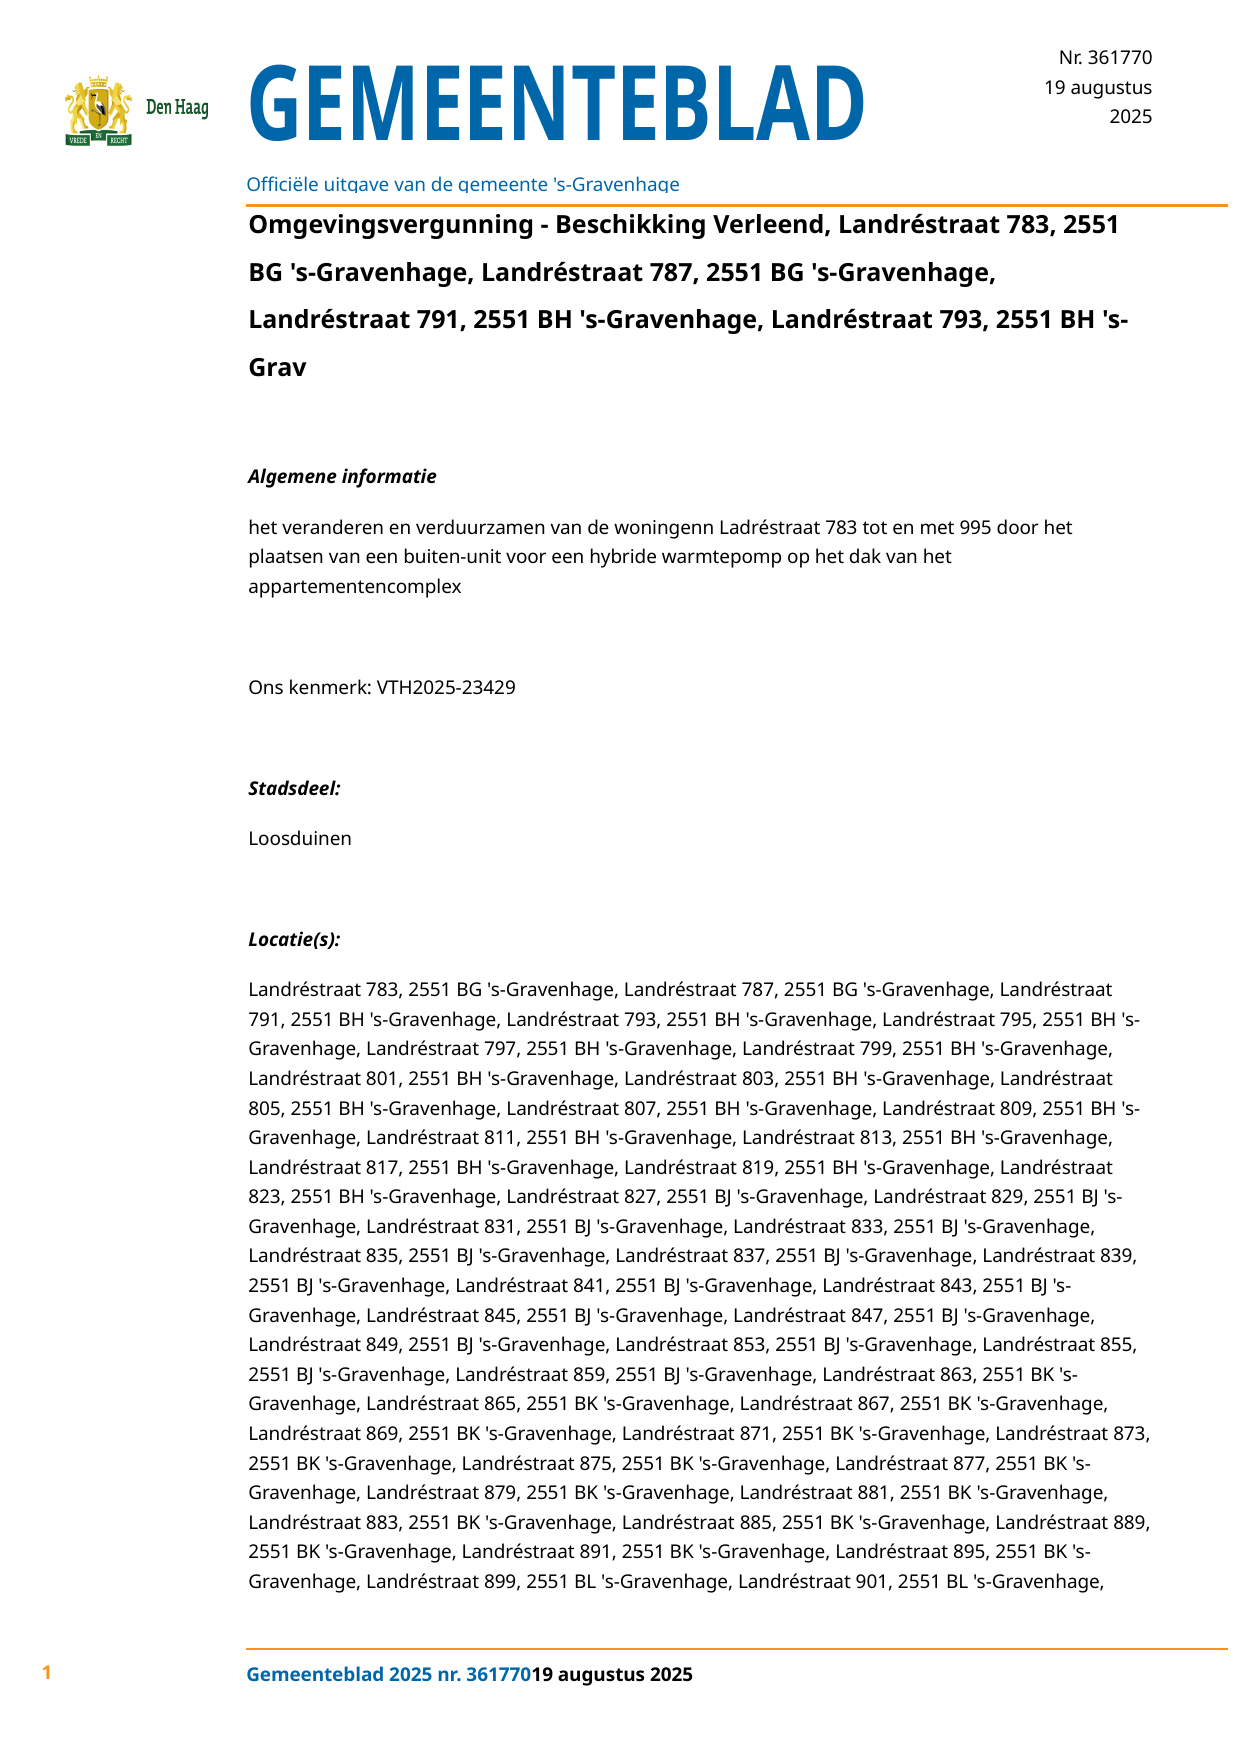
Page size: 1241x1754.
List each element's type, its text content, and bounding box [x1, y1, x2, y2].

text Landréstraat 783, 2551 BG 's-Gravenhage, Landréstraat 787, 2551 BG 's-Gravenhage, Landréstraat 791, 2551 BH 's-Gravenhage, Landréstraat 793, 2551 BH 's-Gravenhage, Landréstraat 795, 2551 BH 's-Gravenhage, Landréstraat 797, 2551 BH 's-Gravenhage, Landréstraat 799, 2551 BH 's-Gravenhage, Landréstraat 801, 2551 BH 's-Gravenhage, Landréstraat 803, 2551 BH 's-Gravenhage, Landréstraat 805, 2551 BH 's-Gravenhage, Landréstraat 807, 2551 BH 's-Gravenhage, Landréstraat 809, 2551 BH 's-Gravenhage, Landréstraat 811, 2551 BH 's-Gravenhage, Landréstraat 813, 2551 BH 's-Gravenhage, Landréstraat 817, 2551 BH 's-Gravenhage, Landréstraat 819, 2551 BH 's-Gravenhage, Landréstraat 823, 2551 BH 's-Gravenhage, Landréstraat 827, 2551 BJ 's-Gravenhage, Landréstraat 829, 2551 BJ 's-Gravenhage, Landréstraat 831, 2551 BJ 's-Gravenhage, Landréstraat 833, 2551 BJ 's-Gravenhage, Landréstraat 835, 2551 BJ 's-Gravenhage, Landréstraat 837, 2551 BJ 's-Gravenhage, Landréstraat 839, 2551 BJ 's-Gravenhage, Landréstraat 841, 2551 BJ 's-Gravenhage, Landréstraat 843, 2551 BJ 's-Gravenhage, Landréstraat 845, 2551 BJ 's-Gravenhage, Landréstraat 847, 2551 BJ 's-Gravenhage, Landréstraat 849, 2551 BJ 's-Gravenhage, Landréstraat 853, 2551 BJ 's-Gravenhage, Landréstraat 855, 2551 BJ 's-Gravenhage, Landréstraat 859, 2551 BJ 's-Gravenhage, Landréstraat 863, 2551 BK 's-Gravenhage, Landréstraat 865, 2551 BK 's-Gravenhage, Landréstraat 867, 2551 BK 's-Gravenhage, Landréstraat 869, 2551 BK 's-Gravenhage, Landréstraat 871, 2551 BK 's-Gravenhage, Landréstraat 873, 2551 BK 's-Gravenhage, Landréstraat 875, 2551 BK 's-Gravenhage, Landréstraat 877, 2551 BK 's-Gravenhage, Landréstraat 879, 2551 BK 's-Gravenhage, Landréstraat 881, 2551 BK 's-Gravenhage, Landréstraat 883, 2551 BK 's-Gravenhage, Landréstraat 885, 2551 BK 's-Gravenhage, Landréstraat 889, 2551 BK 's-Gravenhage, Landréstraat 891, 2551 BK 's-Gravenhage, Landréstraat 895, 2551 BK 's-Gravenhage, Landréstraat 899, 2551 BL 's-Gravenhage, Landréstraat 901, 2551 BL 's-Gravenhage, [248, 976, 1152, 1594]
text het veranderen en verduurzamen van de woningenn Ladréstraat 783 tot en met 995 door het plaatsen van een buiten-unit voor een hybride warmtepomp op het dak van het appartementencomplex [248, 514, 1152, 599]
text Stadsdeel: [248, 775, 1152, 801]
picture [41, 47, 231, 172]
text Ons kenmerk: VTH2025-23429 [248, 674, 1152, 700]
text Algemene informatie [248, 463, 1152, 489]
text Locatie(s): [248, 926, 1152, 952]
text Omgevingsvergunning - Beschikking Verleend, Landréstraat 783, 2551 BG 's-Gravenhage, Landréstraat 787, 2551 BG 's-Gravenhage, Landréstraat 791, 2551 BH 's-Gravenhage, Landréstraat 793, 2551 BH 's-Grav [248, 207, 1152, 384]
text Loosduinen [248, 825, 1152, 851]
